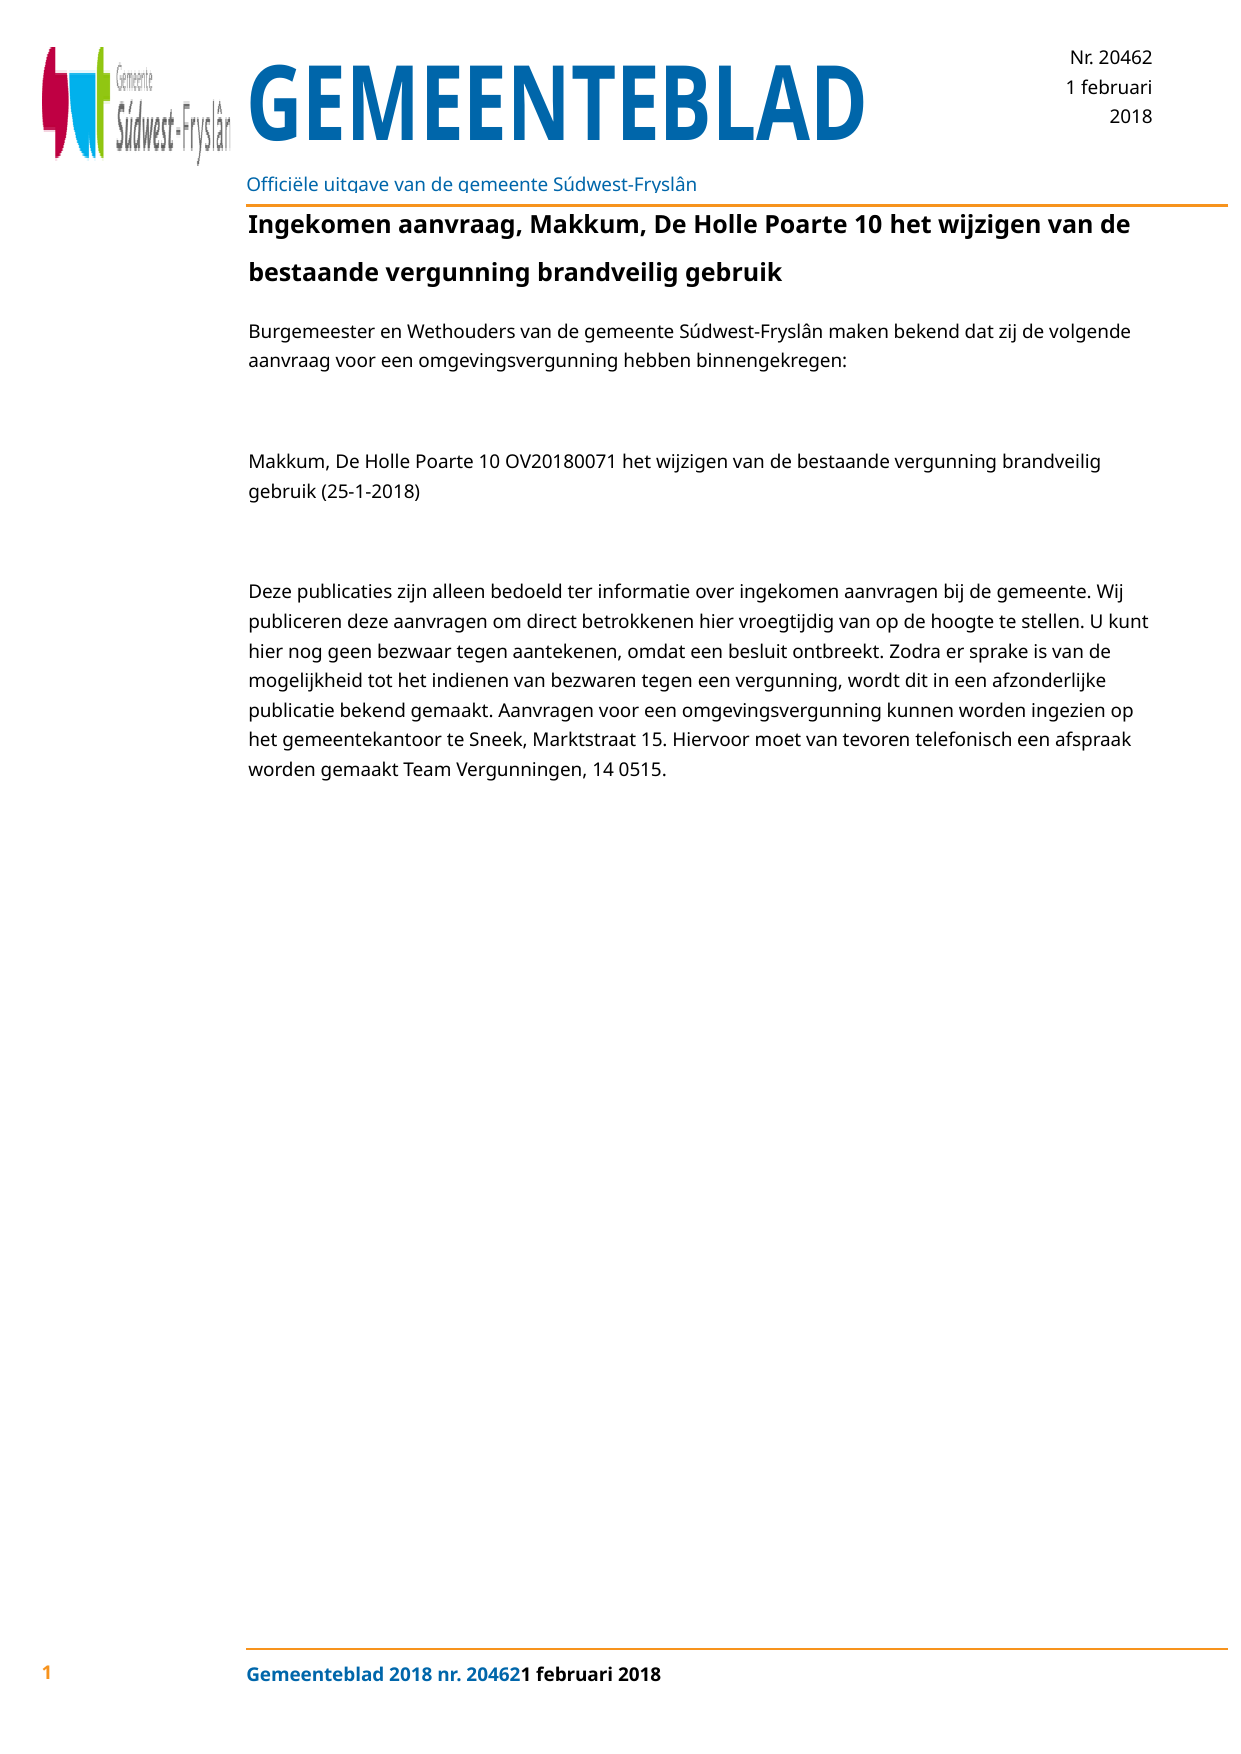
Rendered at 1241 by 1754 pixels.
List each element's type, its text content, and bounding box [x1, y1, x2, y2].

picture [41, 47, 231, 172]
text Makkum, De Holle Poarte 10 OV20180071 het wijzigen van de bestaande vergunning brandveilig gebruik (25-1-2018) [248, 448, 1152, 504]
text Ingekomen aanvraag, Makkum, De Holle Poarte 10 het wijzigen van de bestaande vergunning brandveilig gebruik [248, 207, 1152, 288]
text Deze publicaties zijn alleen bedoeld ter informatie over ingekomen aanvragen bij de gemeente. Wij publiceren deze aanvragen om direct betrokkenen hier vroegtijdig van op de hoogte te stellen. U kunt hier nog geen bezwaar tegen aantekenen, omdat een besluit ontbreekt. Zodra er sprake is van de mogelijkheid tot het indienen van bezwaren tegen een vergunning, wordt dit in een afzonderlijke publicatie bekend gemaakt. Aanvragen voor een omgevingsvergunning kunnen worden ingezien op het gemeentekantoor te Sneek, Marktstraat 15. Hiervoor moet van tevoren telefonisch een afspraak worden gemaakt Team Vergunningen, 14 0515. [248, 579, 1152, 782]
text Burgemeester en Wethouders van de gemeente Súdwest-Fryslân maken bekend dat zij de volgende aanvraag voor een omgevingsvergunning hebben binnengekregen: [248, 318, 1152, 373]
